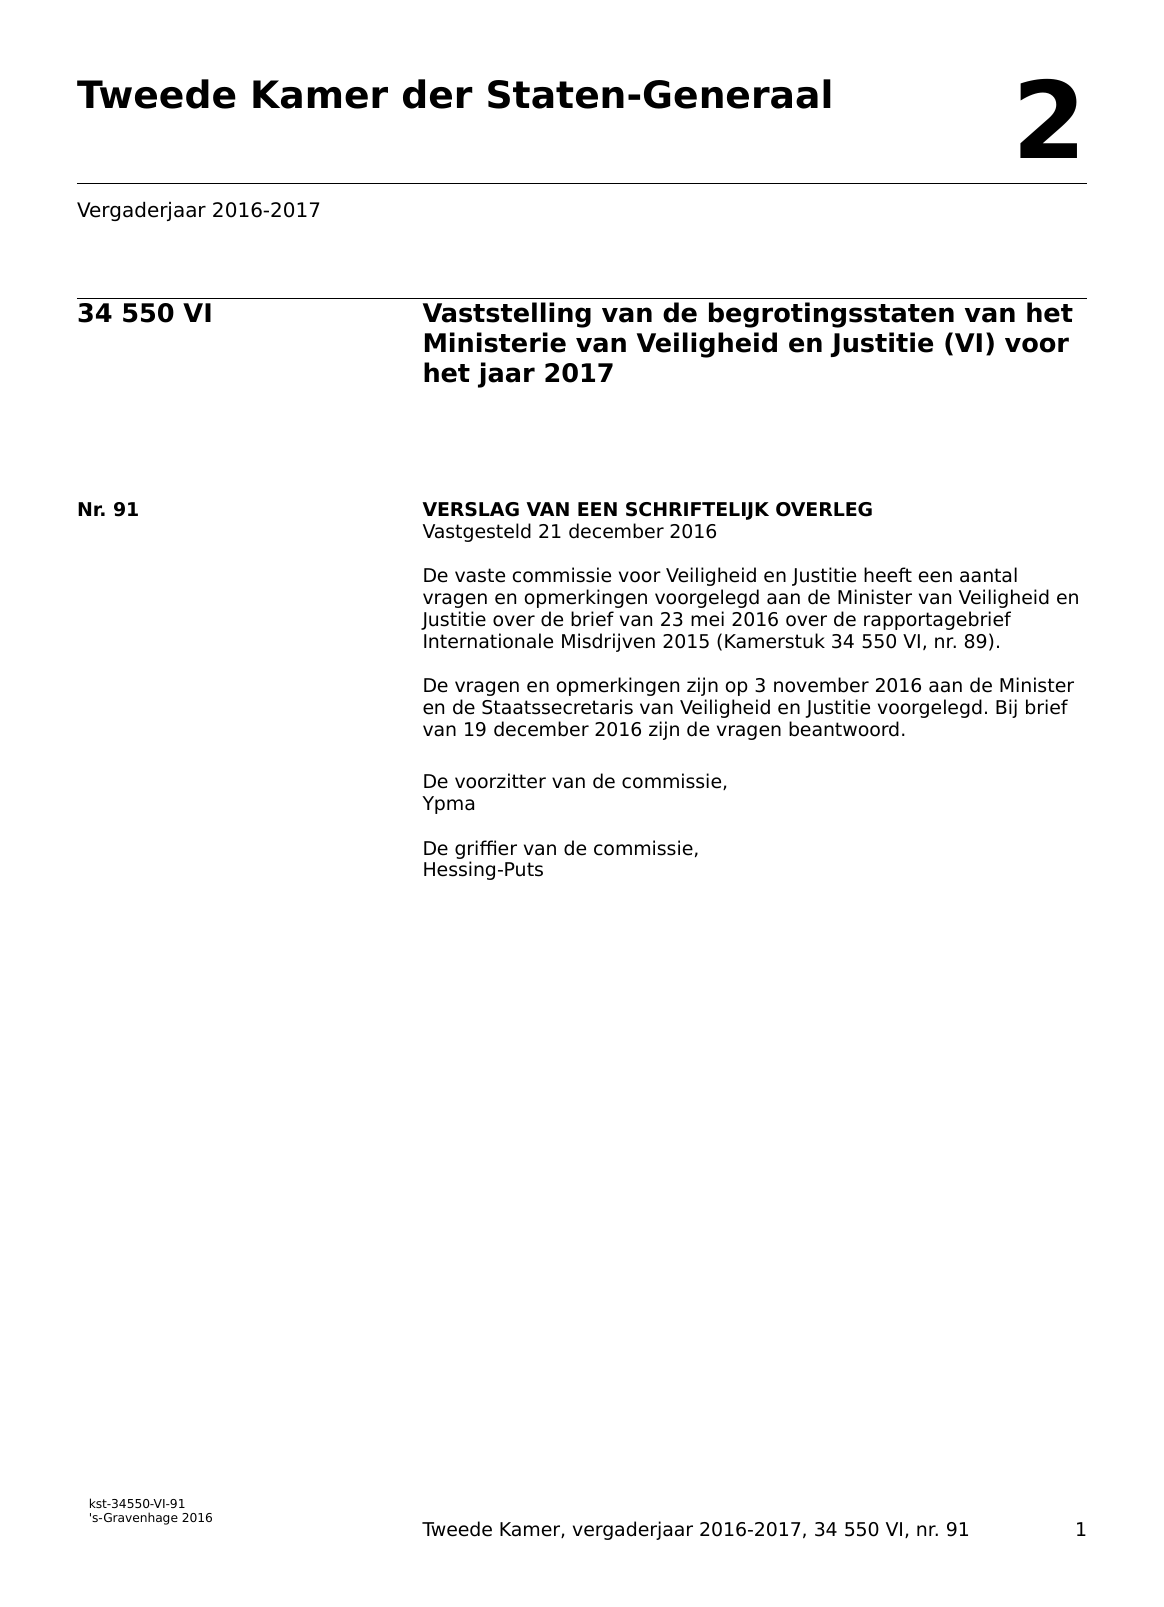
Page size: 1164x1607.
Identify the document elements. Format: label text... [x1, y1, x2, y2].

subtitle 34 550 VI Vaststelling van de begrotingsstaten van het Ministerie van Veiligheid en Justitie (VI) voor het jaar 2017 [77, 299, 1087, 388]
subtitle Nr. 91 VERSLAG VAN EEN SCHRIFTELIJK OVERLEG [77, 499, 1087, 521]
text De vaste commissie voor Veiligheid en Justitie heeft een aantal vragen en opmerkingen voorgelegd aan de Minister van Veiligheid en Justitie over de brief van 23 mei 2016 over de rapportagebrief Internationale Misdrijven 2015 (Kamerstuk 34 550 VI, nr. 89). [422, 565, 1087, 653]
text De griffier van de commissie, Hessing-Puts [422, 837, 1087, 881]
text Vastgesteld 21 december 2016 [422, 521, 1087, 543]
text kst-34550-VI-91 [88, 1497, 323, 1511]
text De vragen en opmerkingen zijn op 3 november 2016 aan de Minister en de Staatssecretaris van Veiligheid en Justitie voorgelegd. Bij brief van 19 december 2016 zijn de vragen beantwoord. [422, 675, 1087, 741]
table_cell Vergaderjaar 2016-2017 [77, 184, 1087, 298]
text De voorzitter van de commissie, Ypma [422, 771, 1087, 815]
table_header Tweede Kamer der Staten-Generaal [77, 59, 886, 183]
table_header 2 [886, 59, 1087, 183]
text 's-Gravenhage 2016 [88, 1511, 323, 1525]
